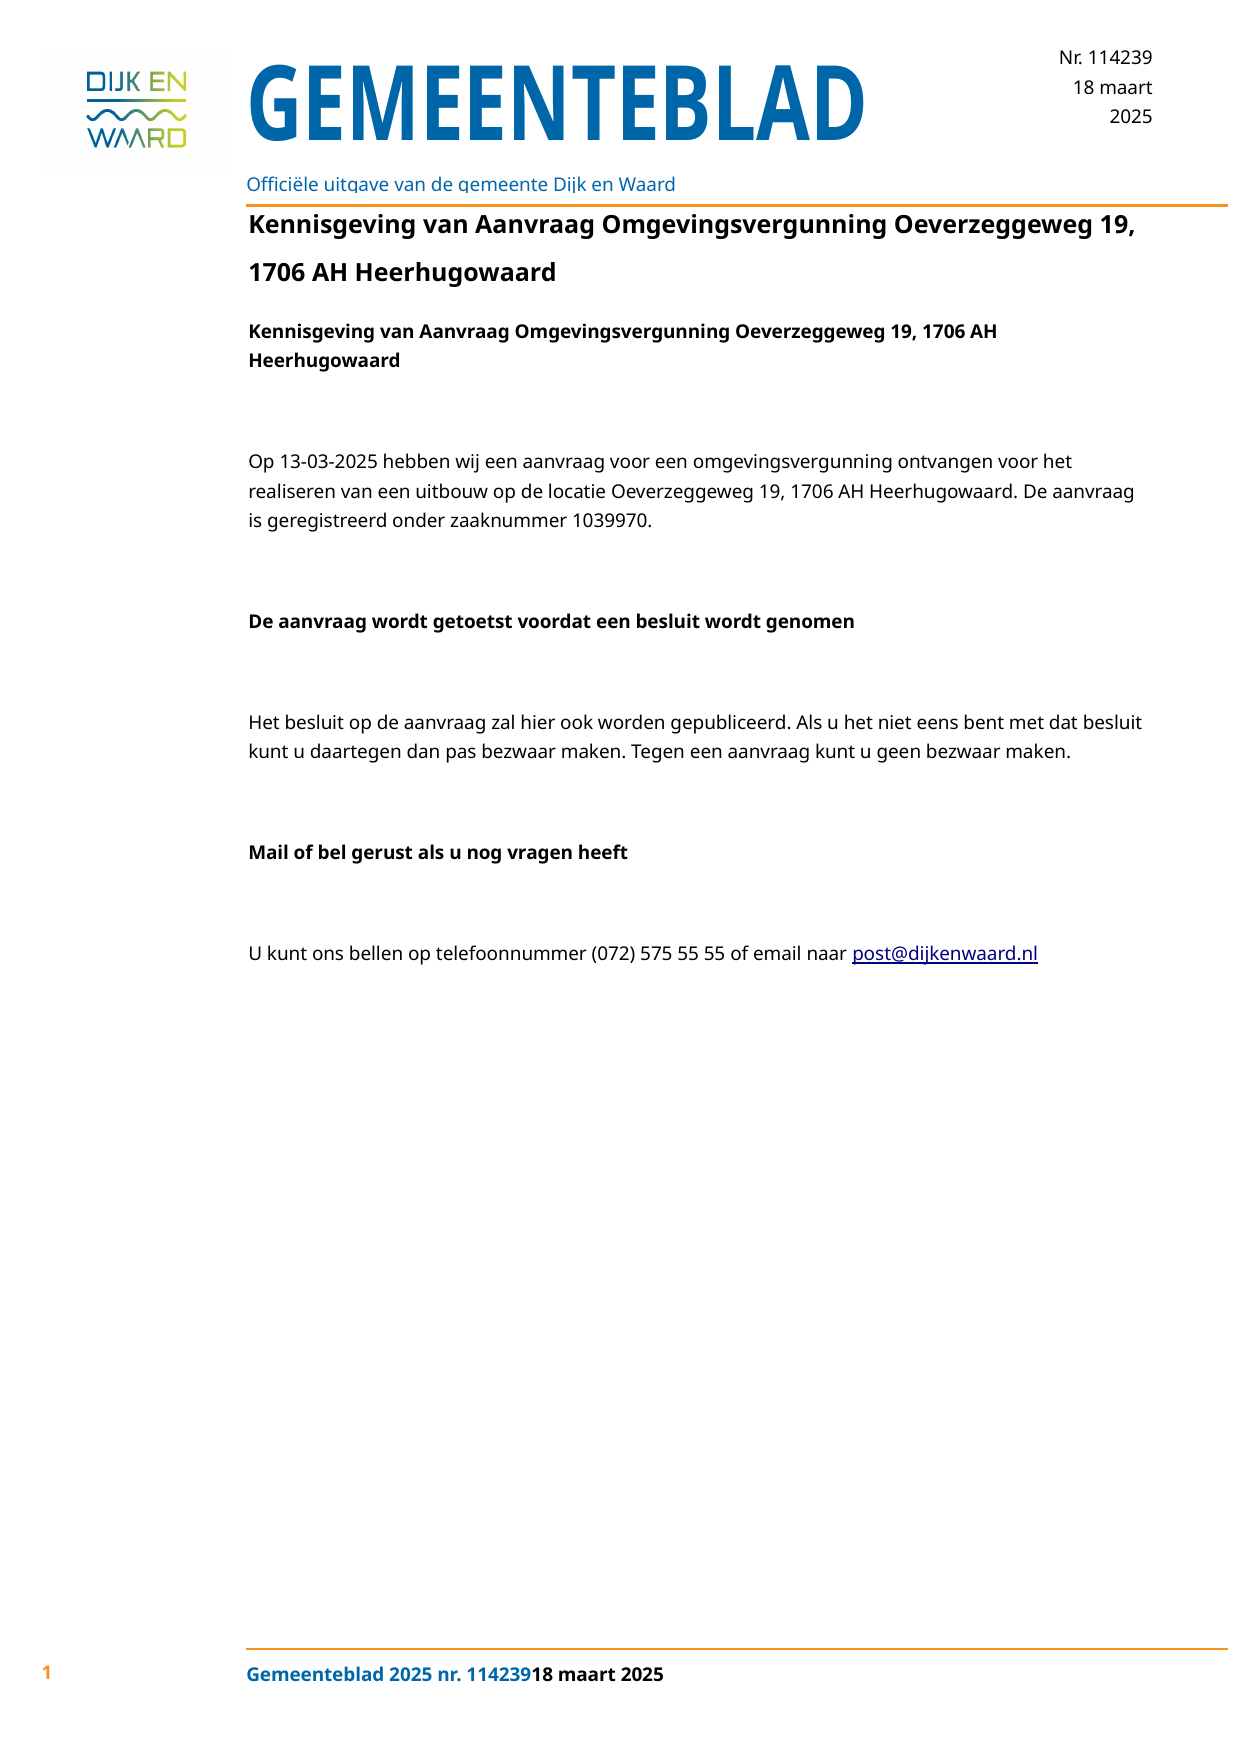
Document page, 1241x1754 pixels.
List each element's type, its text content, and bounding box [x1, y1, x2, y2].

text Kennisgeving van Aanvraag Omgevingsvergunning Oeverzeggeweg 19, 1706 AH Heerhugowaard [248, 318, 1152, 373]
text Kennisgeving van Aanvraag Omgevingsvergunning Oeverzeggeweg 19, 1706 AH Heerhugowaard [248, 207, 1152, 288]
picture [41, 47, 231, 172]
text De aanvraag wordt getoetst voordat een besluit wordt genomen [248, 608, 1152, 634]
text Op 13-03-2025 hebben wij een aanvraag voor een omgevingsvergunning ontvangen voor het realiseren van een uitbouw op de locatie Oeverzeggeweg 19, 1706 AH Heerhugowaard. De aanvraag is geregistreerd onder zaaknummer 1039970. [248, 448, 1152, 533]
text U kunt ons bellen op telefoonnummer (072) 575 55 55 of email naar post@dijkenwaard.nl [248, 940, 1152, 966]
text Mail of bel gerust als u nog vragen heeft [248, 839, 1152, 865]
text Het besluit op de aanvraag zal hier ook worden gepubliceerd. Als u het niet eens bent met dat besluit kunt u daartegen dan pas bezwaar maken. Tegen een aanvraag kunt u geen bezwaar maken. [248, 709, 1152, 764]
